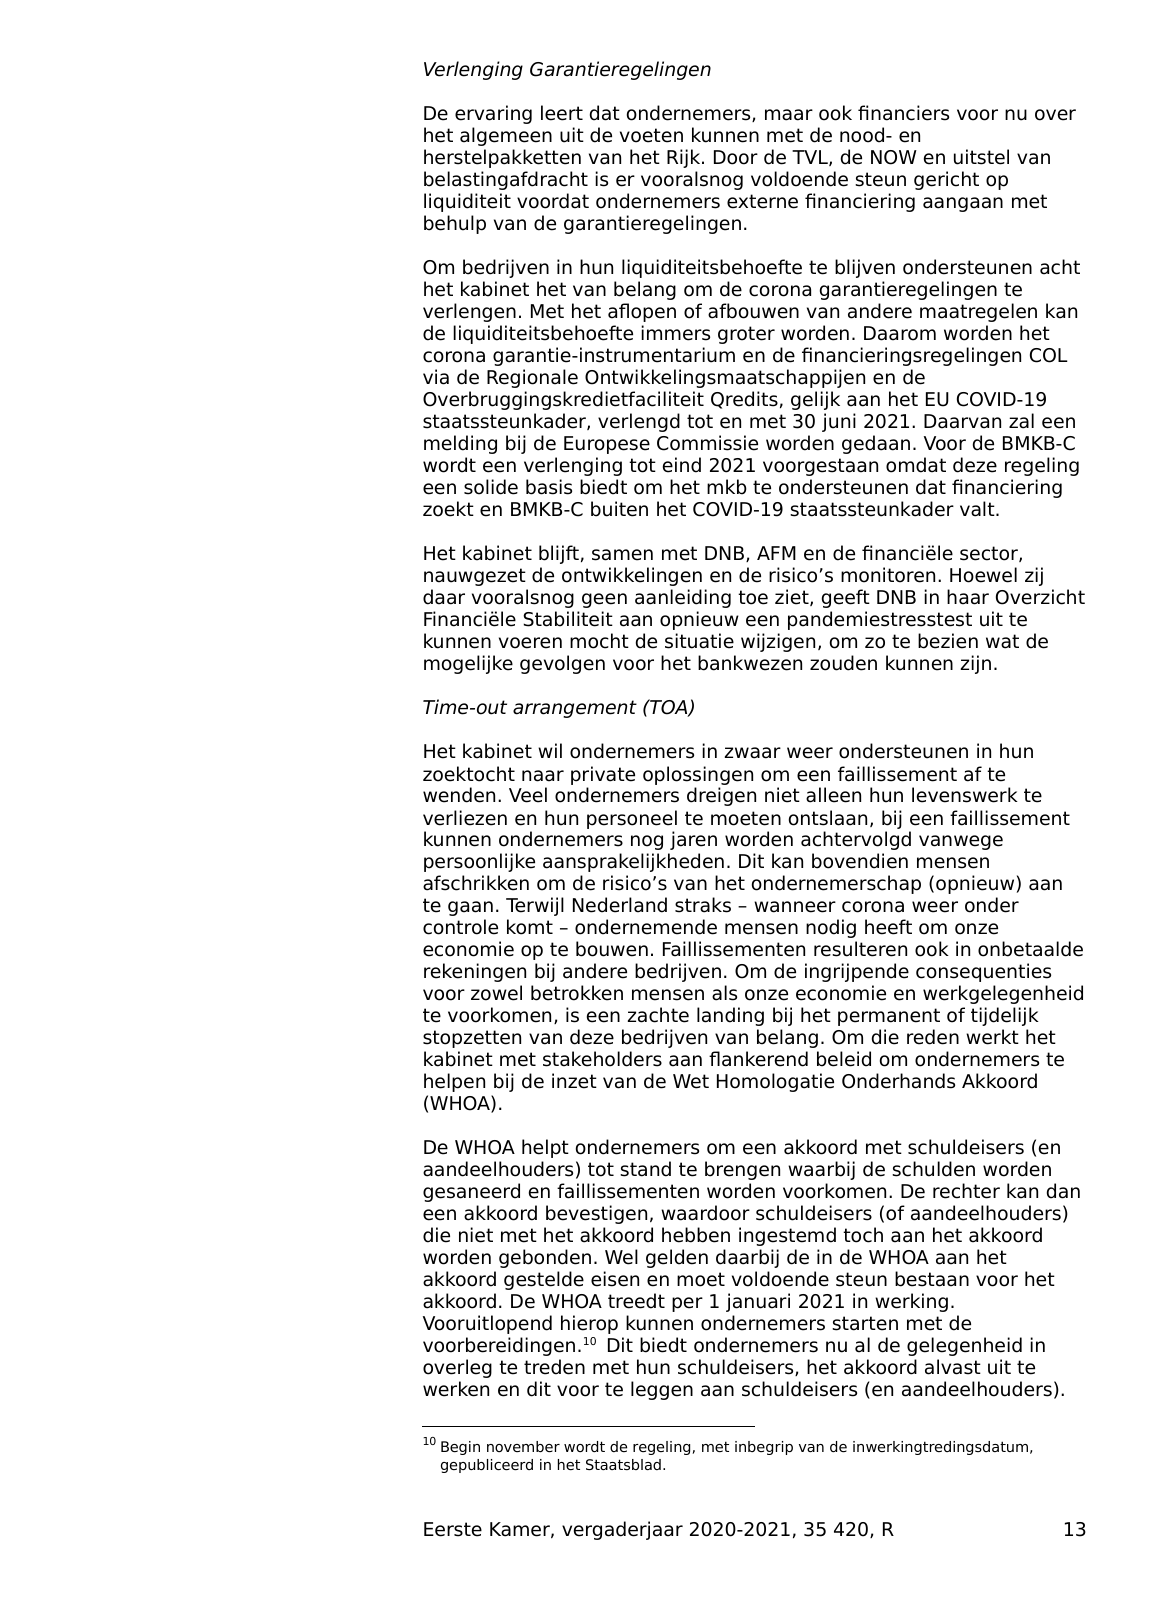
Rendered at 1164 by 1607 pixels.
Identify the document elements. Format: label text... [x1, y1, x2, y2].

text Begin november wordt de regeling, met inbegrip van de inwerkingtredingsdatum, gepubliceerd in het Staatsblad. [422, 1435, 1087, 1474]
text De WHOA helpt ondernemers om een akkoord met schuldeisers (en aandeelhouders) tot stand te brengen waarbij de schulden worden gesaneerd en faillissementen worden voorkomen. De rechter kan dan een akkoord bevestigen, waardoor schuldeisers (of aandeelhouders) die niet met het akkoord hebben ingestemd toch aan het akkoord worden gebonden. Wel gelden daarbij de in de WHOA aan het akkoord gestelde eisen en moet voldoende steun bestaan voor het akkoord. De WHOA treedt per 1 januari 2021 in werking. Vooruitlopend hierop kunnen ondernemers starten met de voorbereidingen. Dit biedt ondernemers nu al de gelegenheid in overleg te treden met hun schuldeisers, het akkoord alvast uit te werken en dit voor te leggen aan schuldeisers (en aandeelhouders). [422, 1137, 1087, 1401]
text Het kabinet blijft, samen met DNB, AFM en de financiële sector, nauwgezet de ontwikkelingen en de risico’s monitoren. Hoewel zij daar vooralsnog geen aanleiding toe ziet, geeft DNB in haar Overzicht Financiële Stabiliteit aan opnieuw een pandemiestresstest uit te kunnen voeren mocht de situatie wijzigen, om zo te bezien wat de mogelijke gevolgen voor het bankwezen zouden kunnen zijn. [422, 543, 1087, 675]
text De ervaring leert dat ondernemers, maar ook financiers voor nu over het algemeen uit de voeten kunnen met de nood- en herstelpakketten van het Rijk. Door de TVL, de NOW en uitstel van belastingafdracht is er vooralsnog voldoende steun gericht op liquiditeit voordat ondernemers externe financiering aangaan met behulp van de garantieregelingen. [422, 103, 1087, 235]
text Om bedrijven in hun liquiditeitsbehoefte te blijven ondersteunen acht het kabinet het van belang om de corona garantieregelingen te verlengen. Met het aflopen of afbouwen van andere maatregelen kan de liquiditeitsbehoefte immers groter worden. Daarom worden het corona garantie-instrumentarium en de financieringsregelingen COL via de Regionale Ontwikkelingsmaatschappijen en de Overbruggingskredietfaciliteit Qredits, gelijk aan het EU COVID-19 staatssteunkader, verlengd tot en met 30 juni 2021. Daarvan zal een melding bij de Europese Commissie worden gedaan. Voor de BMKB-C wordt een verlenging tot eind 2021 voorgestaan omdat deze regeling een solide basis biedt om het mkb te ondersteunen dat financiering zoekt en BMKB-C buiten het COVID-19 staatssteunkader valt. [422, 257, 1087, 521]
subtitle Time-out arrangement (TOA) [422, 697, 1087, 719]
text Het kabinet wil ondernemers in zwaar weer ondersteunen in hun zoektocht naar private oplossingen om een faillissement af te wenden. Veel ondernemers dreigen niet alleen hun levenswerk te verliezen en hun personeel te moeten ontslaan, bij een faillissement kunnen ondernemers nog jaren worden achtervolgd vanwege persoonlijke aansprakelijkheden. Dit kan bovendien mensen afschrikken om de risico’s van het ondernemerschap (opnieuw) aan te gaan. Terwijl Nederland straks – wanneer corona weer onder controle komt – ondernemende mensen nodig heeft om onze economie op te bouwen. Faillissementen resulteren ook in onbetaalde rekeningen bij andere bedrijven. Om de ingrijpende consequenties voor zowel betrokken mensen als onze economie en werkgelegenheid te voorkomen, is een zachte landing bij het permanent of tijdelijk stopzetten van deze bedrijven van belang. Om die reden werkt het kabinet met stakeholders aan flankerend beleid om ondernemers te helpen bij de inzet van de Wet Homologatie Onderhands Akkoord (WHOA). [422, 741, 1087, 1115]
subtitle Verlenging Garantieregelingen [422, 59, 1087, 81]
